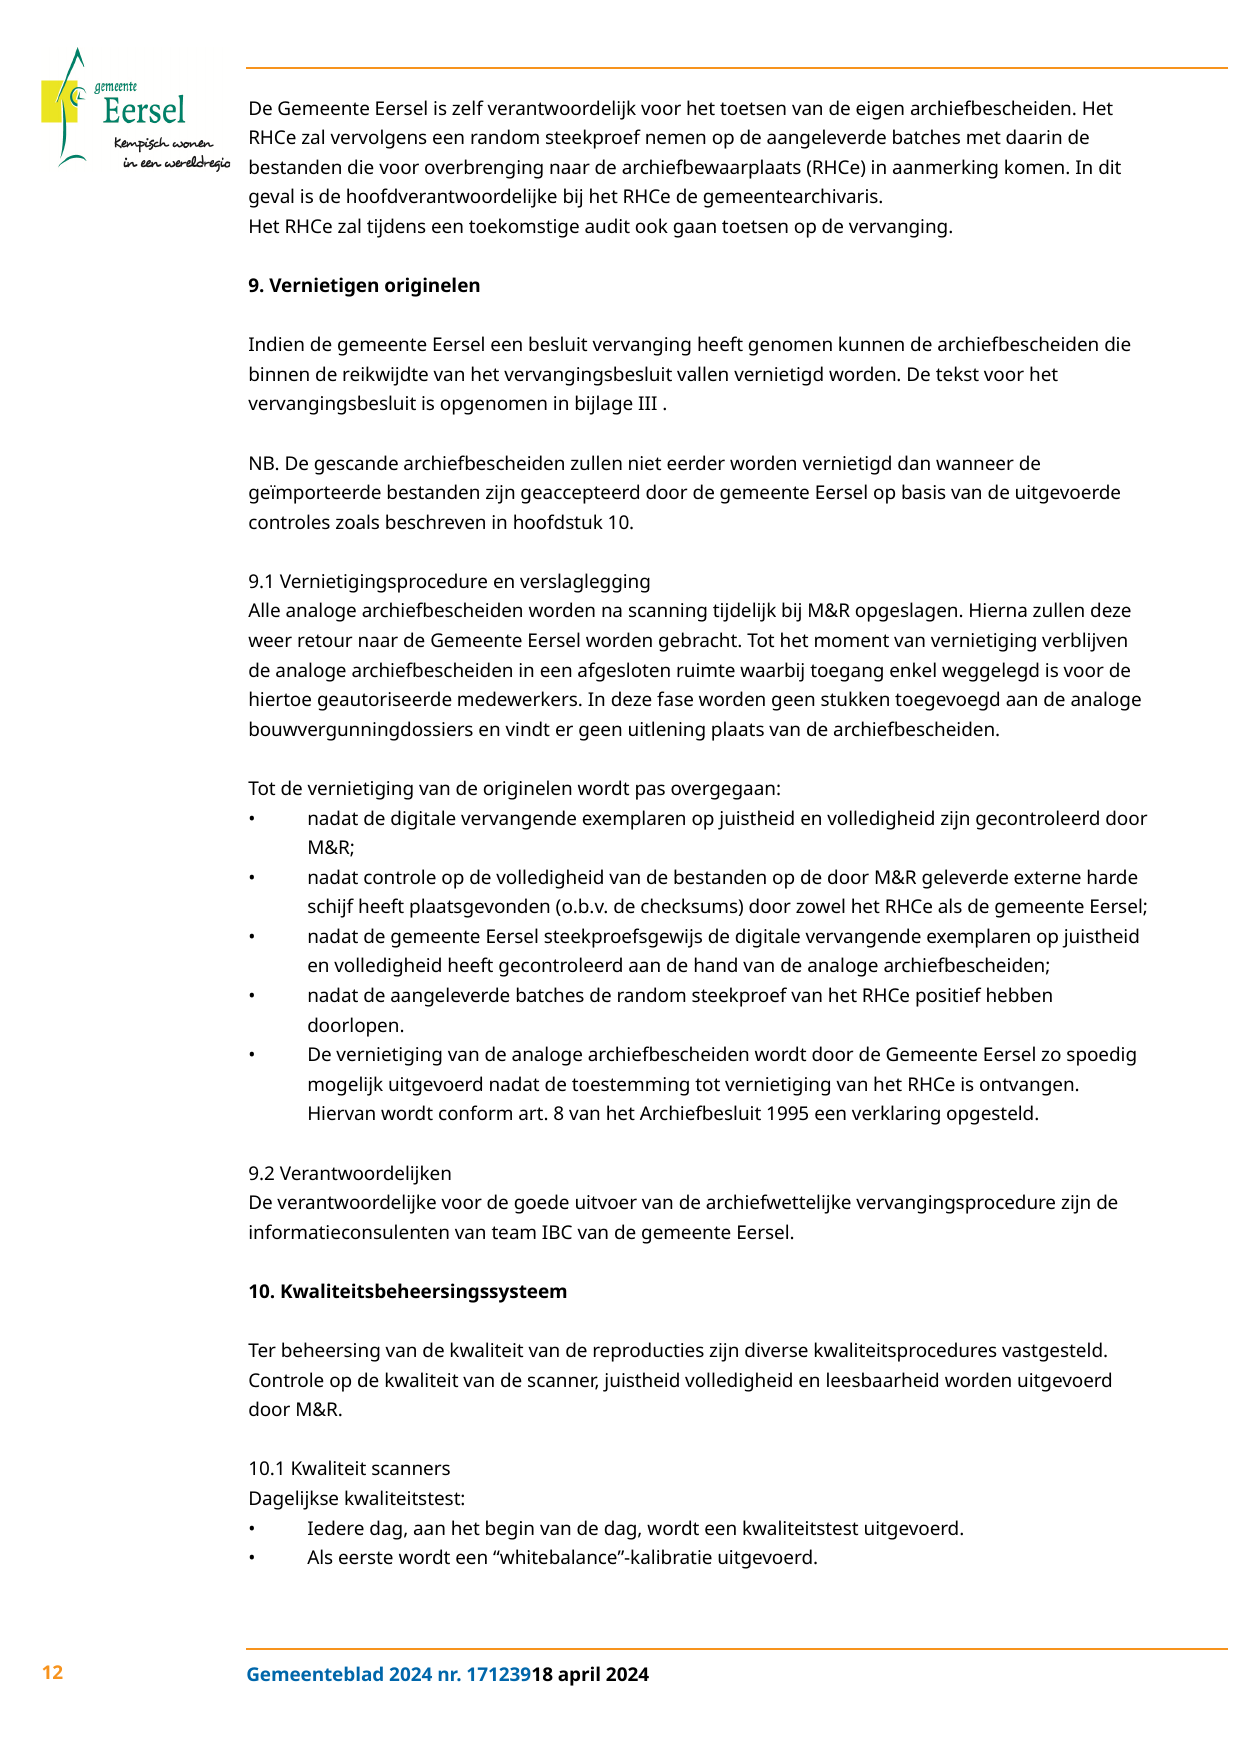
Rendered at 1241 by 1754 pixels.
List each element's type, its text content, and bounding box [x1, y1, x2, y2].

text NB. De gescande archiefbescheiden zullen niet eerder worden vernietigd dan wanneer de geïmporteerde bestanden zijn geaccepteerd door de gemeente Eersel op basis van de uitgevoerde controles zoals beschreven in hoofdstuk 10. [248, 450, 1152, 535]
list nadat de gemeente Eersel steekproefsgewijs de digitale vervangende exemplaren op juistheid en volledigheid heeft gecontroleerd aan de hand van de analoge archiefbescheiden; [248, 923, 1152, 978]
text Alle analoge archiefbescheiden worden na scanning tijdelijk bij M&R opgeslagen. Hierna zullen deze weer retour naar de Gemeente Eersel worden gebracht. Tot het moment van vernietiging verblijven de analoge archiefbescheiden in een afgesloten ruimte waarbij toegang enkel weggelegd is voor de hiertoe geautoriseerde medewerkers. In deze fase worden geen stukken toegevoegd aan de analoge bouwvergunningdossiers en vindt er geen uitlening plaats van de archiefbescheiden. [248, 598, 1152, 742]
text Ter beheersing van de kwaliteit van de reproducties zijn diverse kwaliteitsprocedures vastgesteld. Controle op de kwaliteit van de scanner, juistheid volledigheid en leesbaarheid worden uitgevoerd door M&R. [248, 1337, 1152, 1422]
picture [41, 47, 231, 172]
text 9.1 Vernietigingsprocedure en verslaglegging [248, 568, 1152, 594]
text 10.1 Kwaliteit scanners [248, 1456, 1152, 1481]
text Het RHCe zal tijdens een toekomstige audit ook gaan toetsen op de vervanging. [248, 213, 1152, 239]
list De vernietiging van de analoge archiefbescheiden wordt door de Gemeente Eersel zo spoedig mogelijk uitgevoerd nadat de toestemming tot vernietiging van het RHCe is ontvangen. Hiervan wordt conform art. 8 van het Archiefbesluit 1995 een verklaring opgesteld. [248, 1041, 1152, 1126]
text 9. Vernietigen originelen [248, 272, 1152, 298]
text Dagelijkse kwaliteitstest: [248, 1485, 1152, 1511]
text 10. Kwaliteitsbeheersingssysteem [248, 1278, 1152, 1304]
list nadat de aangeleverde batches de random steekproef van het RHCe positief hebben doorlopen. [248, 982, 1152, 1038]
list Iedere dag, aan het begin van de dag, wordt een kwaliteitstest uitgevoerd. [248, 1515, 1152, 1541]
text De verantwoordelijke voor de goede uitvoer van de archiefwettelijke vervangingsprocedure zijn de informatieconsulenten van team IBC van de gemeente Eersel. [248, 1189, 1152, 1245]
list nadat controle op de volledigheid van de bestanden op de door M&R geleverde externe harde schijf heeft plaatsgevonden (o.b.v. de checksums) door zowel het RHCe als de gemeente Eersel; [248, 864, 1152, 919]
text 9.2 Verantwoordelijken [248, 1160, 1152, 1186]
text Tot de vernietiging van de originelen wordt pas overgegaan: [248, 775, 1152, 801]
list Als eerste wordt een “whitebalance”-kalibratie uitgevoerd. [248, 1544, 1152, 1570]
text Indien de gemeente Eersel een besluit vervanging heeft genomen kunnen de archiefbescheiden die binnen de reikwijdte van het vervangingsbesluit vallen vernietigd worden. De tekst voor het vervangingsbesluit is opgenomen in bijlage III . [248, 331, 1152, 416]
list nadat de digitale vervangende exemplaren op juistheid en volledigheid zijn gecontroleerd door M&R; [248, 805, 1152, 860]
text De Gemeente Eersel is zelf verantwoordelijk voor het toetsen van de eigen archiefbescheiden. Het RHCe zal vervolgens een random steekproef nemen op de aangeleverde batches met daarin de bestanden die voor overbrenging naar de archiefbewaarplaats (RHCe) in aanmerking komen. In dit geval is de hoofdverantwoordelijke bij het RHCe de gemeentearchivaris. [248, 95, 1152, 209]
